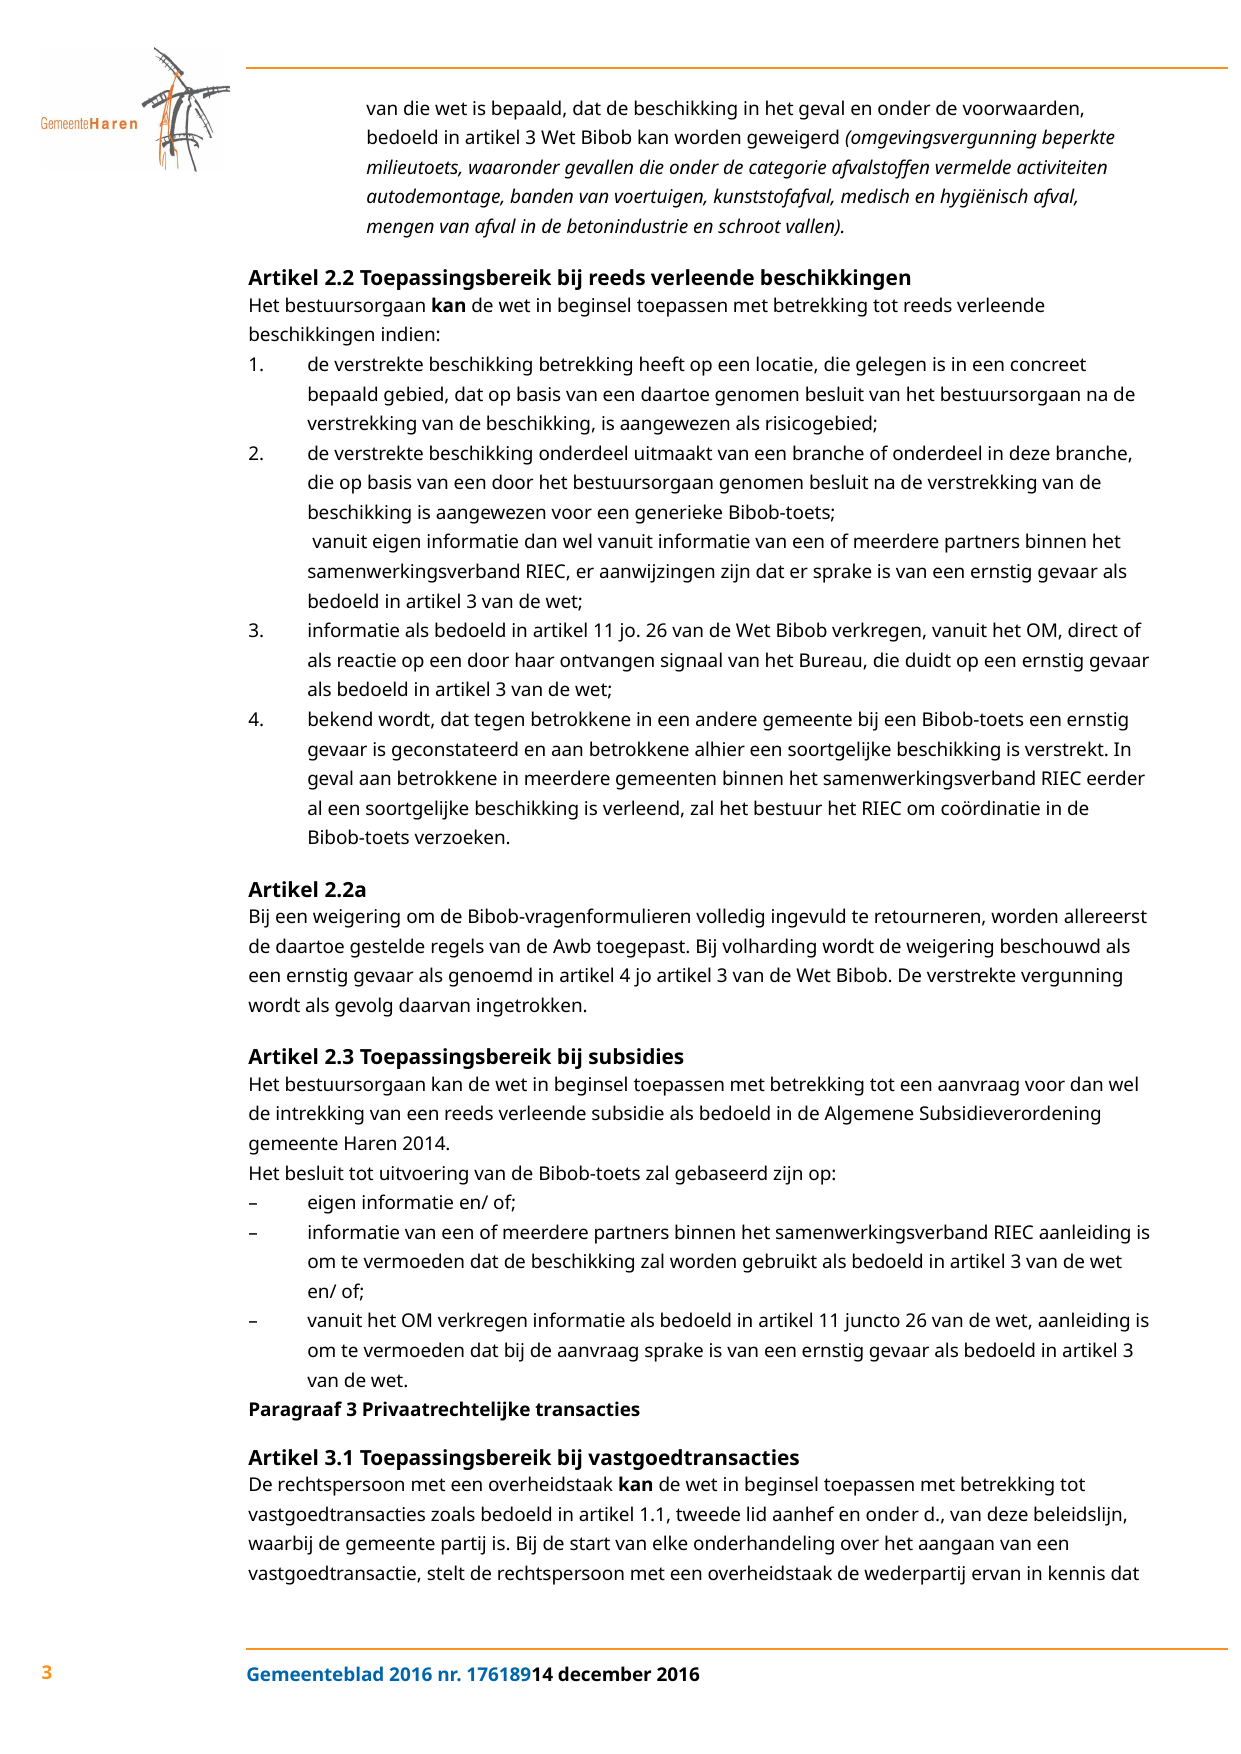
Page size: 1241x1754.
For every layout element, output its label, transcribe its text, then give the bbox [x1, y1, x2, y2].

text Artikel 2.2a [248, 875, 1152, 903]
picture [41, 47, 231, 172]
text Artikel 2.2 Toepassingsbereik bij reeds verleende beschikkingen [248, 263, 1152, 292]
list vanuit eigen informatie dan wel vanuit informatie van een of meerdere partners binnen het samenwerkingsverband RIEC, er aanwijzingen zijn dat er sprake is van een ernstig gevaar als bedoeld in artikel 3 van de wet; [248, 529, 1152, 613]
text Artikel 2.3 Toepassingsbereik bij subsidies [248, 1042, 1152, 1071]
list van die wet is bepaald, dat de beschikking in het geval en onder de voorwaarden, bedoeld in artikel 3 Wet Bibob kan worden geweigerd (omgevingsvergunning beperkte milieutoets, waaronder gevallen die onder de categorie afvalstoffen vermelde activiteiten autodemontage, banden van voertuigen, kunststofafval, medisch en hygiënisch afval, mengen van afval in de betonindustrie en schroot vallen). [307, 95, 1152, 239]
list de verstrekte beschikking betrekking heeft op een locatie, die gelegen is in een concreet bepaald gebied, dat op basis van een daartoe genomen besluit van het bestuursorgaan na de verstrekking van de beschikking, is aangewezen als risicogebied; [248, 351, 1152, 436]
text Het besluit tot uitvoering van de Bibob-toets zal gebaseerd zijn op: [248, 1160, 1152, 1185]
text Bij een weigering om de Bibob-vragenformulieren volledig ingevuld te retourneren, worden allereerst de daartoe gestelde regels van de Awb toegepast. Bij volharding wordt de weigering beschouwd als een ernstig gevaar als genoemd in artikel 4 jo artikel 3 van de Wet Bibob. De verstrekte vergunning wordt als gevolg daarvan ingetrokken. [248, 903, 1152, 1018]
list informatie als bedoeld in artikel 11 jo. 26 van de Wet Bibob verkregen, vanuit het OM, direct of als reactie op een door haar ontvangen signaal van het Bureau, die duidt op een ernstig gevaar als bedoeld in artikel 3 van de wet; [248, 617, 1152, 702]
text Het bestuursorgaan kan de wet in beginsel toepassen met betrekking tot reeds verleende beschikkingen indien: [248, 292, 1152, 347]
list eigen informatie en/ of; [248, 1189, 1152, 1215]
text De rechtspersoon met een overheidstaak kan de wet in beginsel toepassen met betrekking tot vastgoedtransacties zoals bedoeld in artikel 1.1, tweede lid aanhef en onder d., van deze beleidslijn, waarbij de gemeente partij is. Bij de start van elke onderhandeling over het aangaan van een vastgoedtransactie, stelt de rechtspersoon met een overheidstaak de wederpartij ervan in kennis dat [248, 1471, 1152, 1586]
list bekend wordt, dat tegen betrokkene in een andere gemeente bij een Bibob-toets een ernstig gevaar is geconstateerd en aan betrokkene alhier een soortgelijke beschikking is verstrekt. In geval aan betrokkene in meerdere gemeenten binnen het samenwerkingsverband RIEC eerder al een soortgelijke beschikking is verleend, zal het bestuur het RIEC om coördinatie in de Bibob-toets verzoeken. [248, 706, 1152, 850]
text Het bestuursorgaan kan de wet in beginsel toepassen met betrekking tot een aanvraag voor dan wel de intrekking van een reeds verleende subsidie als bedoeld in de Algemene Subsidieverordening gemeente Haren 2014. [248, 1071, 1152, 1156]
text Artikel 3.1 Toepassingsbereik bij vastgoedtransacties [248, 1443, 1152, 1471]
list de verstrekte beschikking onderdeel uitmaakt van een branche of onderdeel in deze branche, die op basis van een door het bestuursorgaan genomen besluit na de verstrekking van de beschikking is aangewezen voor een generieke Bibob-toets; [248, 440, 1152, 525]
list vanuit het OM verkregen informatie als bedoeld in artikel 11 juncto 26 van de wet, aanleiding is om te vermoeden dat bij de aanvraag sprake is van een ernstig gevaar als bedoeld in artikel 3 van de wet. [248, 1308, 1152, 1392]
list informatie van een of meerdere partners binnen het samenwerkingsverband RIEC aanleiding is om te vermoeden dat de beschikking zal worden gebruikt als bedoeld in artikel 3 van de wet en/ of; [248, 1219, 1152, 1304]
text Paragraaf 3 Privaatrechtelijke transacties [248, 1396, 1152, 1422]
